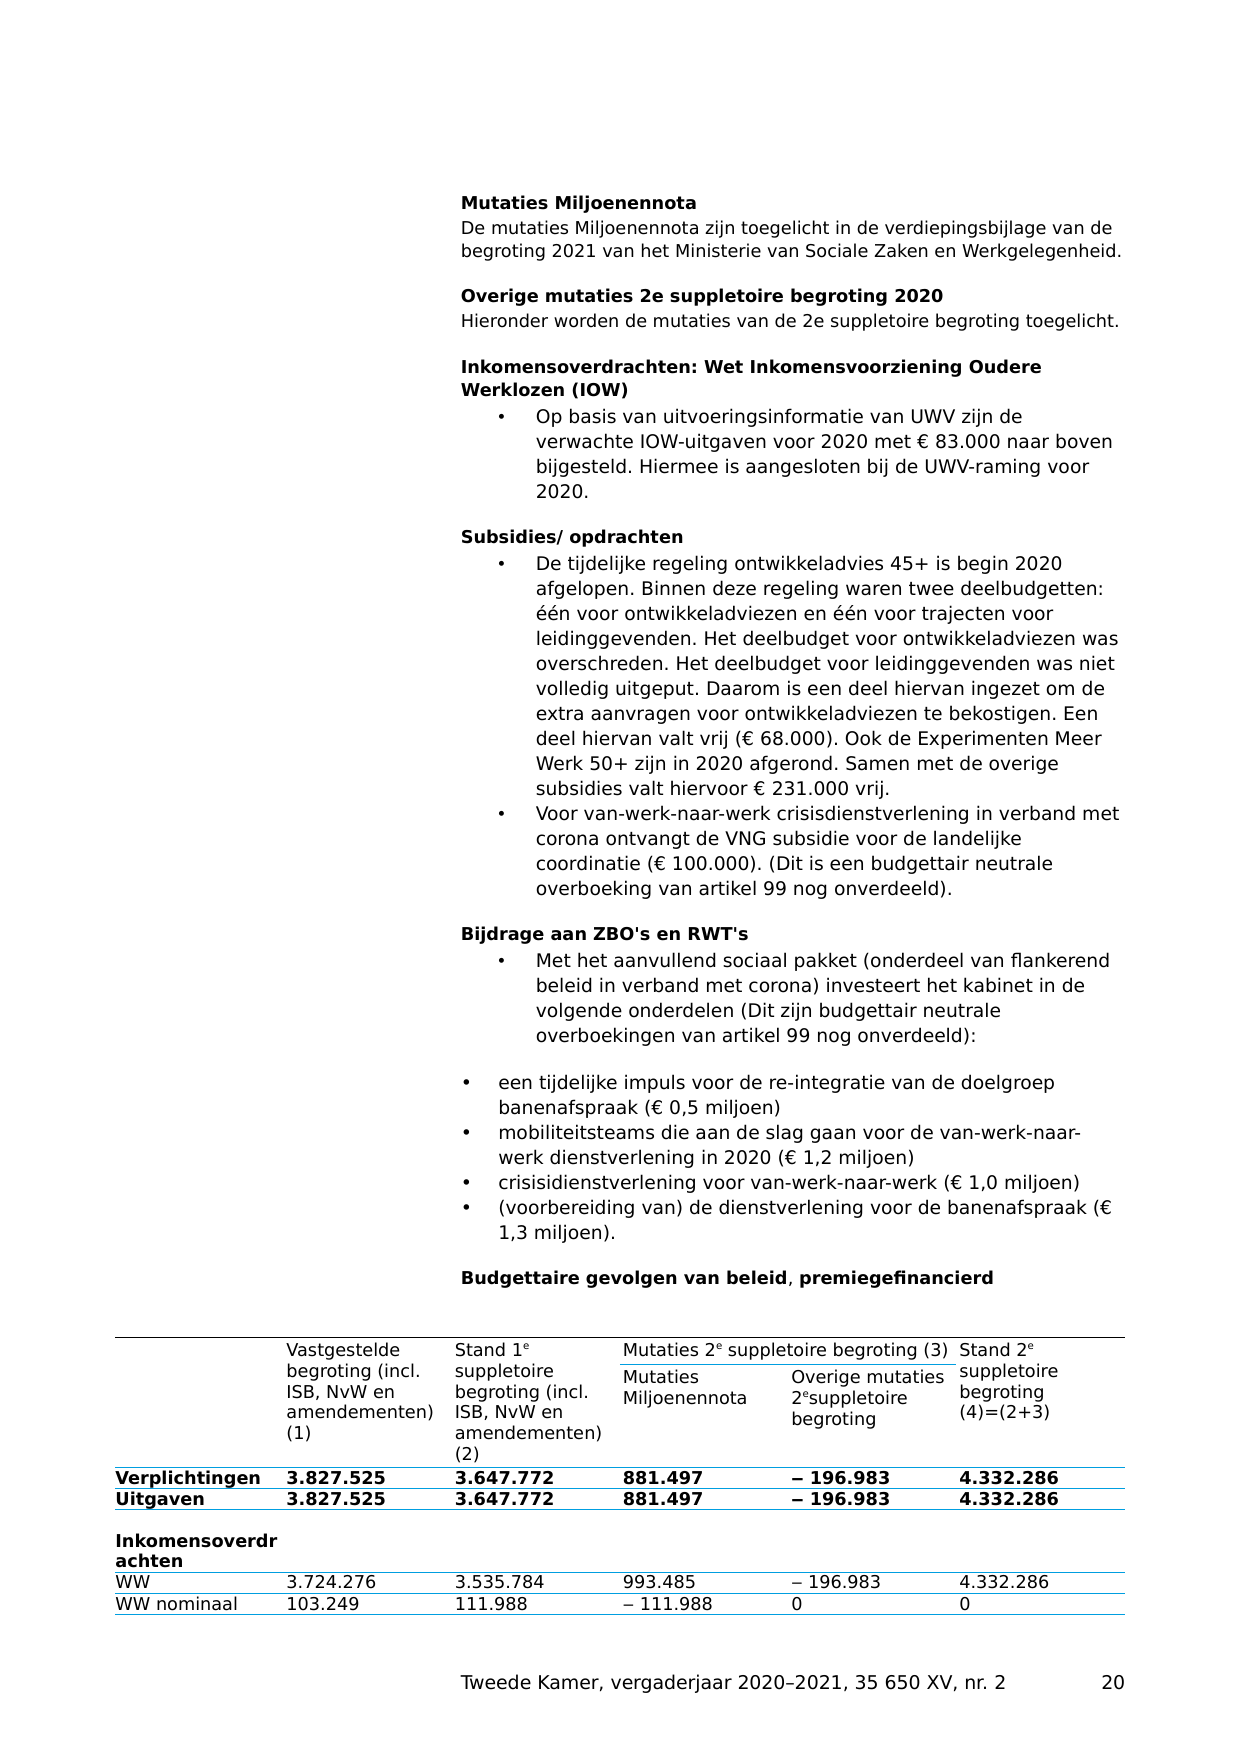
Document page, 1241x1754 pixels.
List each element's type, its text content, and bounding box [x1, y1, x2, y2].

table_cell WW nominaal [115, 1594, 283, 1614]
text Budgettaire gevolgen van beleid, premiegefinancierd [461, 1266, 1125, 1289]
table_cell [620, 1531, 788, 1572]
list (voorbereiding van) de dienstverlening voor de banenafspraak (€ 1,3 miljoen). [461, 1194, 1125, 1244]
list Op basis van uitvoeringsinformatie van UWV zijn de verwachte IOW-uitgaven voor 2020 met € 83.000 naar boven bijgesteld. Hiermee is aangesloten bij de UWV-raming voor 2020. [498, 403, 1125, 503]
table_cell 4.332.286 [956, 1573, 1125, 1593]
table_cell Inkomensoverdrachten [115, 1531, 283, 1572]
table_cell ‒ 196.983 [788, 1489, 956, 1509]
table_cell [283, 1531, 452, 1572]
table_cell ‒ 111.988 [620, 1594, 788, 1614]
list mobiliteitsteams die aan de slag gaan voor de van-werk-naar-werk dienstverlening in 2020 (€ 1,2 miljoen) [461, 1119, 1125, 1169]
table_cell WW [115, 1573, 283, 1593]
table_cell Mutaties 2e suppletoire begroting (3) [620, 1338, 956, 1364]
table_cell Verplichtingen [115, 1468, 283, 1488]
text Inkomensoverdrachten: Wet Inkomensvoorziening Oudere Werklozen (IOW) [461, 355, 1125, 401]
table_cell Vastgestelde begroting (incl. ISB, NvW en amendementen) (1) [283, 1338, 452, 1467]
text Bijdrage aan ZBO's en RWT's [461, 922, 1125, 945]
table_cell 993.485 [620, 1573, 788, 1593]
table_cell 0 [788, 1594, 956, 1614]
table_cell 881.497 [620, 1468, 788, 1488]
table_cell ‒ 196.983 [788, 1468, 956, 1488]
table_cell [620, 1510, 788, 1531]
table_cell [788, 1531, 956, 1572]
table_cell [452, 1510, 620, 1531]
text Mutaties Miljoenennota [461, 191, 1125, 214]
list De tijdelijke regeling ontwikkeladvies 45+ is begin 2020 afgelopen. Binnen deze regeling waren twee deelbudgetten: één voor ontwikkeladviezen en één voor trajecten voor leidinggevenden. Het deelbudget voor ontwikkeladviezen was overschreden. Het deelbudget voor leidinggevenden was niet volledig uitgeput. Daarom is een deel hiervan ingezet om de extra aanvragen voor ontwikkeladviezen te bekostigen. Een deel hiervan valt vrij (€ 68.000). Ook de Experimenten Meer Werk 50+ zijn in 2020 afgerond. Samen met de overige subsidies valt hiervoor € 231.000 vrij. [498, 550, 1125, 800]
table_cell 3.827.525 [283, 1468, 452, 1488]
table_cell 881.497 [620, 1489, 788, 1509]
table_cell 3.647.772 [452, 1468, 620, 1488]
list Met het aanvullend sociaal pakket (onderdeel van flankerend beleid in verband met corona) investeert het kabinet in de volgende onderdelen (Dit zijn budgettair neutrale overboekingen van artikel 99 nog onverdeeld): [498, 947, 1125, 1047]
table_cell 103.249 [283, 1594, 452, 1614]
table_cell ‒ 196.983 [788, 1573, 956, 1593]
table_cell 3.647.772 [452, 1489, 620, 1509]
table_cell 3.535.784 [452, 1573, 620, 1593]
table_cell 4.332.286 [956, 1468, 1125, 1488]
table_cell Overige mutaties 2esuppletoire begroting [788, 1365, 956, 1467]
table_cell 4.332.286 [956, 1489, 1125, 1509]
table_cell [956, 1510, 1125, 1531]
text De mutaties Miljoenennota zijn toegelicht in de verdiepingsbijlage van de begroting 2021 van het Ministerie van Sociale Zaken en Werkgelegenheid. [461, 216, 1125, 262]
table_cell Mutaties Miljoenennota [620, 1365, 788, 1467]
table_cell [115, 1338, 283, 1467]
table_cell [115, 1510, 283, 1531]
list crisisidienstverlening voor van-werk-naar-werk (€ 1,0 miljoen) [461, 1169, 1125, 1194]
table_cell 3.724.276 [283, 1573, 452, 1593]
text Subsidies/ opdrachten [461, 525, 1125, 548]
table_cell Stand 2e suppletoire begroting (4)=(2+3) [956, 1338, 1125, 1467]
table_header Tabel 15 Budgettaire gevolgen van beleid, premiegefinancierd artikel 5 Werkloosheid (Bedragen x € 1.000) [115, 1312, 1125, 1337]
table_cell [956, 1531, 1125, 1572]
table_cell 0 [956, 1594, 1125, 1614]
list Voor van-werk-naar-werk crisisdienstverlening in verband met corona ontvangt de VNG subsidie voor de landelijke coordinatie (€ 100.000). (Dit is een budgettair neutrale overboeking van artikel 99 nog onverdeeld). [498, 800, 1125, 900]
table_cell Stand 1e suppletoire begroting (incl. ISB, NvW en amendementen) (2) [452, 1338, 620, 1467]
text Overige mutaties 2e suppletoire begroting 2020 [461, 284, 1125, 307]
list een tijdelijke impuls voor de re-integratie van de doelgroep banenafspraak (€ 0,5 miljoen) [461, 1069, 1125, 1119]
text Hieronder worden de mutaties van de 2e suppletoire begroting toegelicht. [461, 309, 1125, 332]
table_cell 3.827.525 [283, 1489, 452, 1509]
table_cell Uitgaven [115, 1489, 283, 1509]
table_cell [788, 1510, 956, 1531]
table_cell [283, 1510, 452, 1531]
table_cell [452, 1531, 620, 1572]
table_cell 111.988 [452, 1594, 620, 1614]
